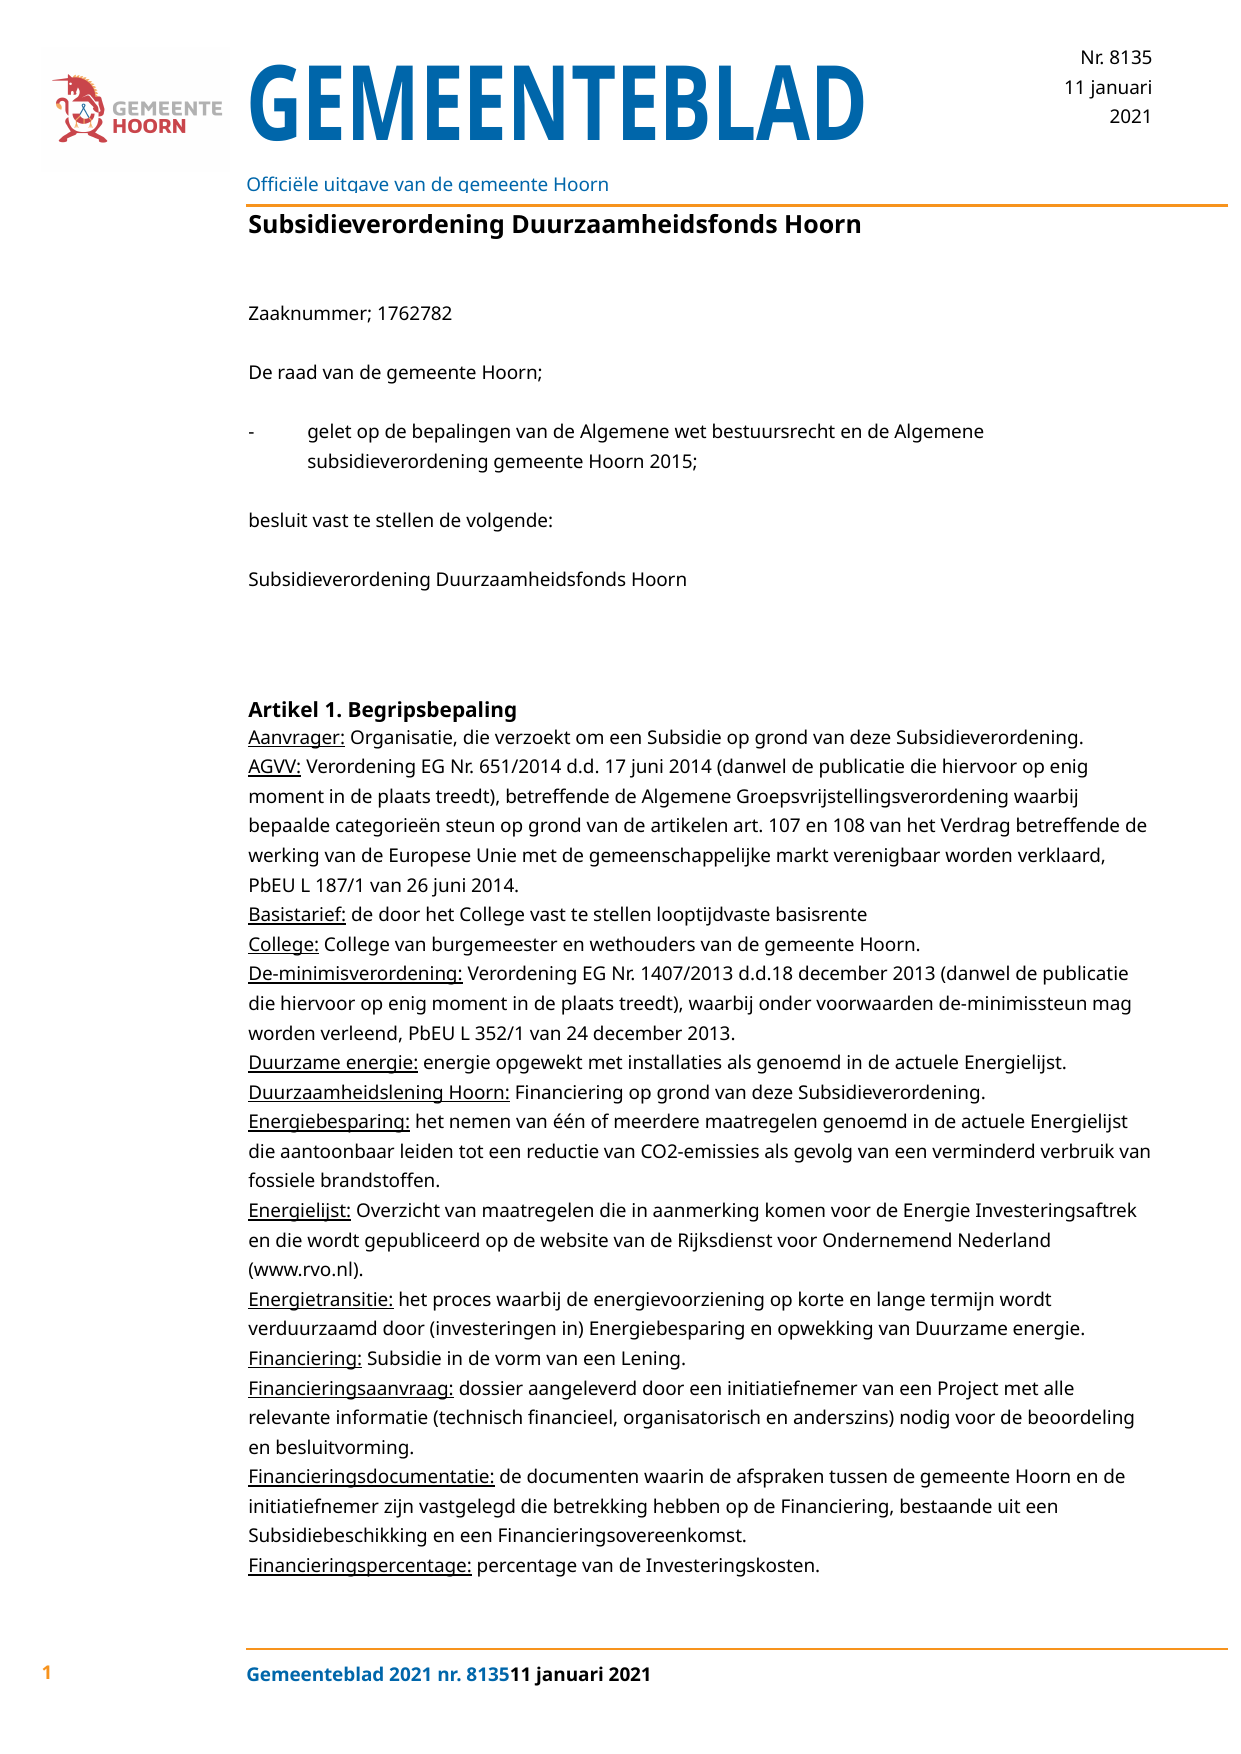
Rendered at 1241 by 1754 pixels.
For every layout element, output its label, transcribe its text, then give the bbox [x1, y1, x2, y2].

text Subsidieverordening Duurzaamheidsfonds Hoorn [248, 207, 1152, 241]
text Artikel 1. Begripsbepaling [248, 695, 1152, 724]
text Energielijst: Overzicht van maatregelen die in aanmerking komen voor de Energie Investeringsaftrek en die wordt gepubliceerd op de website van de Rijksdienst voor Ondernemend Nederland (www.rvo.nl). [248, 1197, 1152, 1282]
list gelet op de bepalingen van de Algemene wet bestuursrecht en de Algemene subsidieverordening gemeente Hoorn 2015; [248, 418, 1152, 473]
text besluit vast te stellen de volgende: [248, 507, 1152, 533]
text Energiebesparing: het nemen van één of meerdere maatregelen genoemd in de actuele Energielijst die aantoonbaar leiden tot een reductie van CO2-emissies als gevolg van een verminderd verbruik van fossiele brandstoffen. [248, 1108, 1152, 1193]
text Basistarief: de door het College vast te stellen looptijdvaste basisrente [248, 901, 1152, 927]
text Aanvrager: Organisatie, die verzoekt om een Subsidie op grond van deze Subsidieverordening. [248, 724, 1152, 749]
text Financieringsdocumentatie: de documenten waarin de afspraken tussen de gemeente Hoorn en de initiatiefnemer zijn vastgelegd die betrekking hebben op de Financiering, bestaande uit een Subsidiebeschikking en een Financieringsovereenkomst. [248, 1463, 1152, 1548]
text Subsidieverordening Duurzaamheidsfonds Hoorn [248, 566, 1152, 592]
text Duurzaamheidslening Hoorn: Financiering op grond van deze Subsidieverordening. [248, 1079, 1152, 1104]
text Energietransitie: het proces waarbij de energievoorziening op korte en lange termijn wordt verduurzaamd door (investeringen in) Energiebesparing en opwekking van Duurzame energie. [248, 1286, 1152, 1341]
text De raad van de gemeente Hoorn; [248, 359, 1152, 385]
text Zaaknummer; 1762782 [248, 300, 1152, 326]
text AGVV: Verordening EG Nr. 651/2014 d.d. 17 juni 2014 (danwel de publicatie die hiervoor op enig moment in de plaats treedt), betreffende de Algemene Groepsvrijstellingsverordening waarbij bepaalde categorieën steun op grond van de artikelen art. 107 en 108 van het Verdrag betreffende de werking van de Europese Unie met de gemeenschappelijke markt verenigbaar worden verklaard, PbEU L 187/1 van 26 juni 2014. [248, 753, 1152, 897]
text Financieringspercentage: percentage van de Investeringskosten. [248, 1552, 1152, 1578]
picture [41, 47, 231, 172]
text Financieringsaanvraag: dossier aangeleverd door een initiatiefnemer van een Project met alle relevante informatie (technisch financieel, organisatorisch en anderszins) nodig voor de beoordeling en besluitvorming. [248, 1375, 1152, 1459]
text College: College van burgemeester en wethouders van de gemeente Hoorn. [248, 931, 1152, 957]
text Financiering: Subsidie in de vorm van een Lening. [248, 1345, 1152, 1371]
text Duurzame energie: energie opgewekt met installaties als genoemd in de actuele Energielijst. [248, 1049, 1152, 1075]
text De-minimisverordening: Verordening EG Nr. 1407/2013 d.d.18 december 2013 (danwel de publicatie die hiervoor op enig moment in de plaats treedt), waarbij onder voorwaarden de-minimissteun mag worden verleend, PbEU L 352/1 van 24 december 2013. [248, 961, 1152, 1045]
